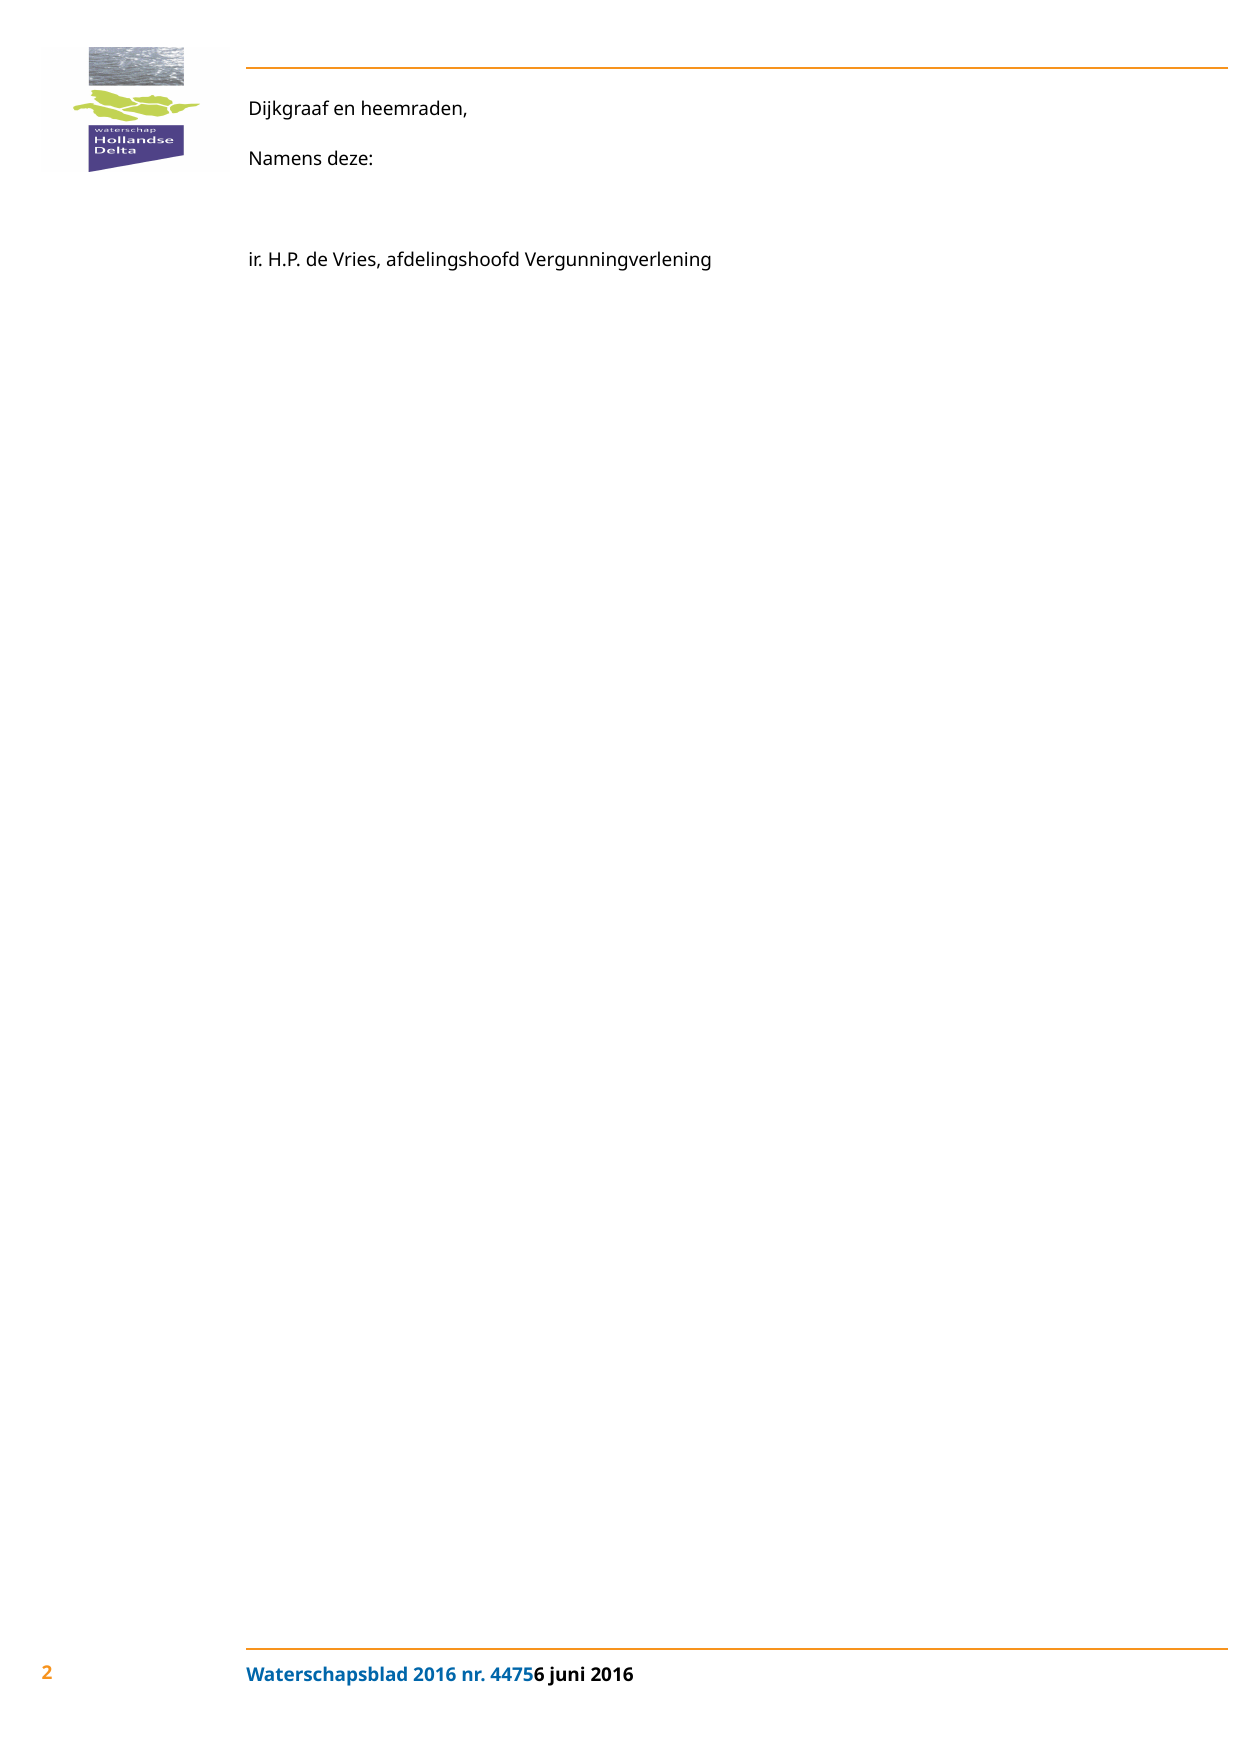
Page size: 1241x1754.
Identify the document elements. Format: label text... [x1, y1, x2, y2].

picture [41, 47, 231, 172]
text Namens deze: [248, 145, 1152, 171]
text Dijkgraaf en heemraden, [248, 95, 1152, 121]
text ​ [248, 196, 1152, 221]
text ir. H.P. de Vries, afdelingshoofd Vergunningverlening [248, 246, 1152, 272]
